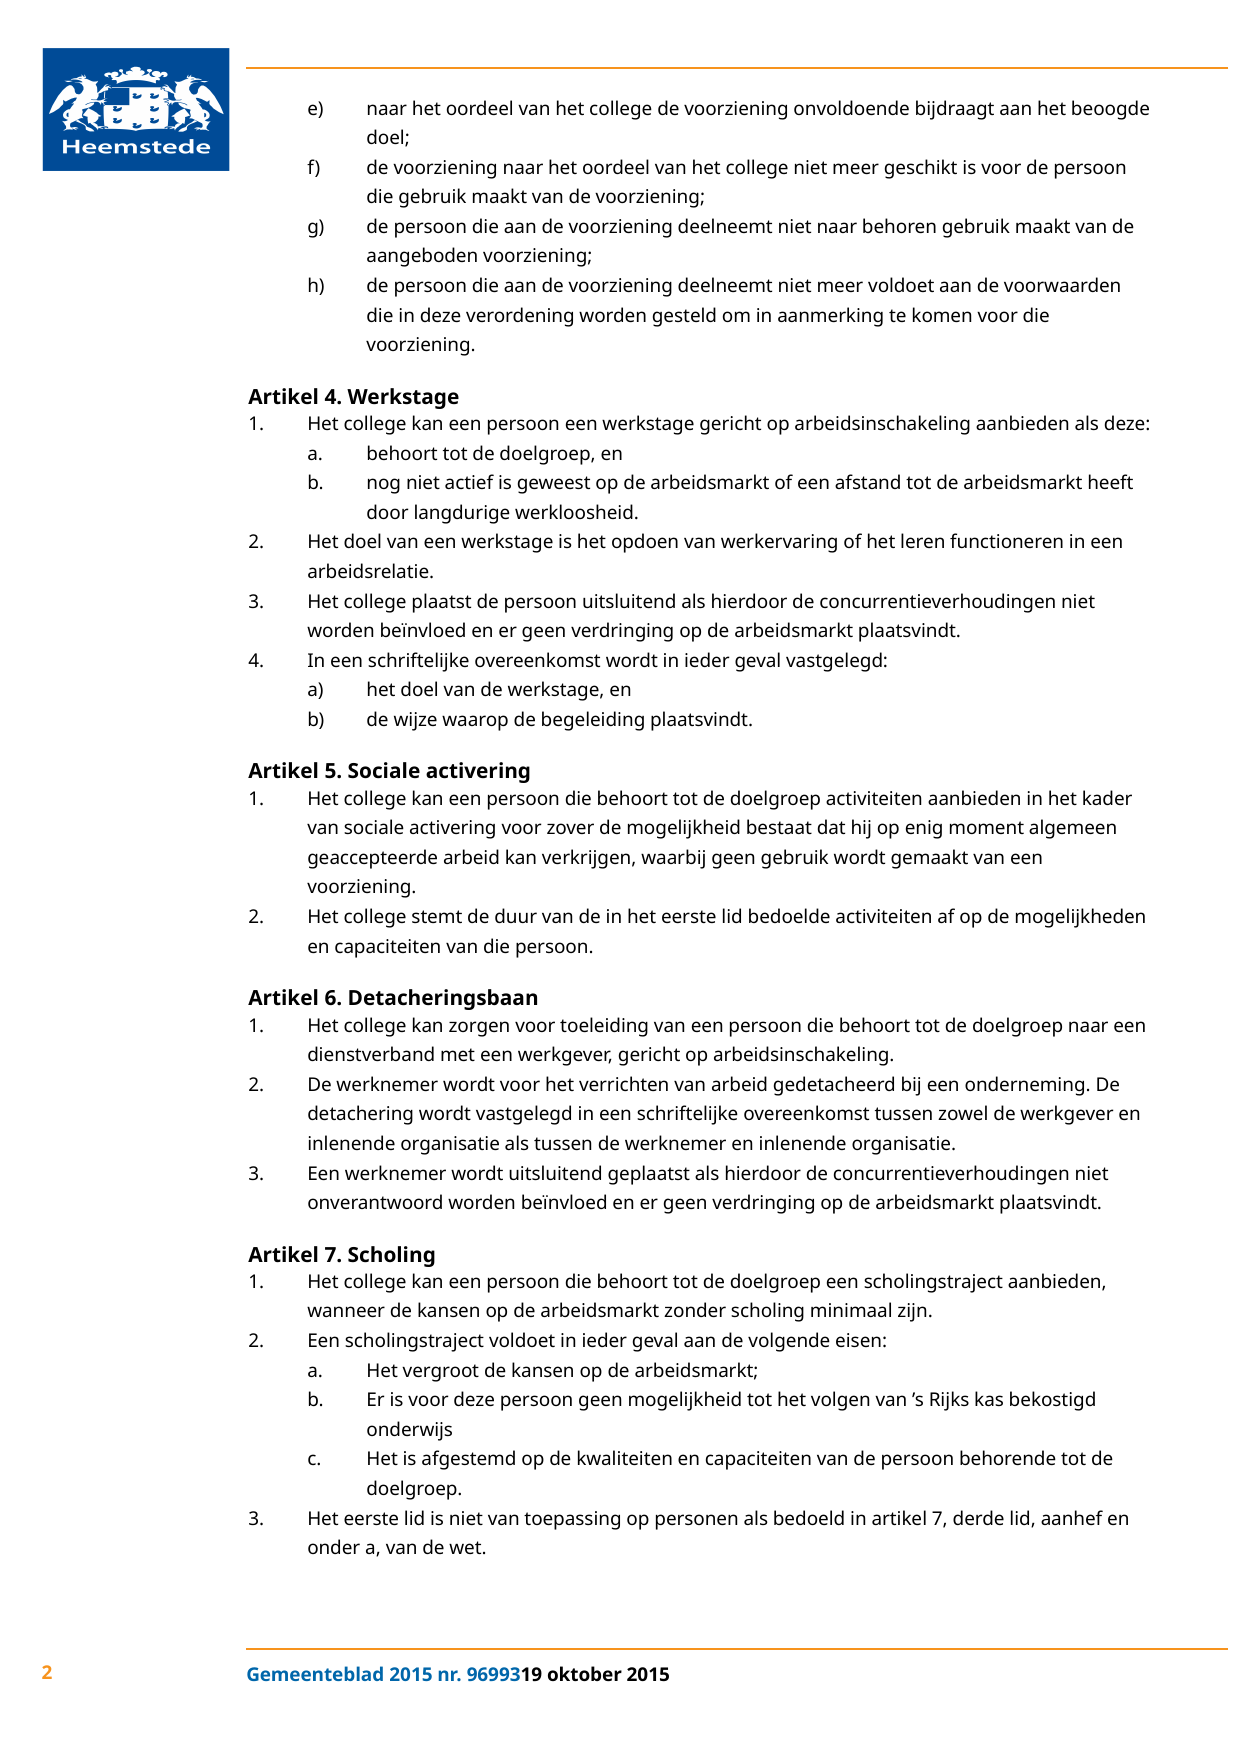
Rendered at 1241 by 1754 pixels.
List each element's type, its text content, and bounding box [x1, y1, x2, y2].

list Het college kan zorgen voor toeleiding van een persoon die behoort tot de doelgroep naar een dienstverband met een werkgever, gericht op arbeidsinschakeling. [248, 1012, 1152, 1067]
list Het eerste lid is niet van toepassing op personen als bedoeld in artikel 7, derde lid, aanhef en onder a, van de wet. [248, 1505, 1152, 1560]
list behoort tot de doelgroep, en [307, 440, 1152, 466]
list Het college plaatst de persoon uitsluitend als hierdoor de concurrentieverhoudingen niet worden beïnvloed en er geen verdringing op de arbeidsmarkt plaatsvindt. [248, 588, 1152, 643]
text Artikel 5. Sociale activering [248, 757, 1152, 785]
list de persoon die aan de voorziening deelneemt niet meer voldoet aan de voorwaarden die in deze verordening worden gesteld om in aanmerking te komen voor die voorziening. [307, 272, 1152, 357]
list Het college kan een persoon een werkstage gericht op arbeidsinschakeling aanbieden als deze: [248, 410, 1152, 436]
list Het college kan een persoon die behoort tot de doelgroep activiteiten aanbieden in het kader van sociale activering voor zover de mogelijkheid bestaat dat hij op enig moment algemeen geaccepteerde arbeid kan verkrijgen, waarbij geen gebruik wordt gemaakt van een voorziening. [248, 785, 1152, 899]
text Artikel 7. Scholing [248, 1240, 1152, 1268]
list nog niet actief is geweest op de arbeidsmarkt of een afstand tot de arbeidsmarkt heeft door langdurige werkloosheid. [307, 469, 1152, 525]
list Een scholingstraject voldoet in ieder geval aan de volgende eisen: [248, 1327, 1152, 1353]
text Artikel 6. Detacheringsbaan [248, 983, 1152, 1012]
list de voorziening naar het oordeel van het college niet meer geschikt is voor de persoon die gebruik maakt van de voorziening; [307, 154, 1152, 209]
list De werknemer wordt voor het verrichten van arbeid gedetacheerd bij een onderneming. De detachering wordt vastgelegd in een schriftelijke overeenkomst tussen zowel de werkgever en inlenende organisatie als tussen de werknemer en inlenende organisatie. [248, 1071, 1152, 1156]
list Het vergroot de kansen op de arbeidsmarkt; [307, 1357, 1152, 1383]
picture [41, 47, 231, 172]
list Het college kan een persoon die behoort tot de doelgroep een scholingstraject aanbieden, wanneer de kansen op de arbeidsmarkt zonder scholing minimaal zijn. [248, 1268, 1152, 1323]
list Het college stemt de duur van de in het eerste lid bedoelde activiteiten af op de mogelijkheden en capaciteiten van die persoon. [248, 903, 1152, 959]
list Het is afgestemd op de kwaliteiten en capaciteiten van de persoon behorende tot de doelgroep. [307, 1446, 1152, 1501]
list de persoon die aan de voorziening deelneemt niet naar behoren gebruik maakt van de aangeboden voorziening; [307, 213, 1152, 268]
text Artikel 4. Werkstage [248, 382, 1152, 410]
list de wijze waarop de begeleiding plaatsvindt. [307, 706, 1152, 732]
list Het doel van een werkstage is het opdoen van werkervaring of het leren functioneren in een arbeidsrelatie. [248, 529, 1152, 584]
list naar het oordeel van het college de voorziening onvoldoende bijdraagt aan het beoogde doel; [307, 95, 1152, 150]
list Een werknemer wordt uitsluitend geplaatst als hierdoor de concurrentieverhoudingen niet onverantwoord worden beïnvloed en er geen verdringing op de arbeidsmarkt plaatsvindt. [248, 1160, 1152, 1215]
list Er is voor deze persoon geen mogelijkheid tot het volgen van ’s Rijks kas bekostigd onderwijs [307, 1386, 1152, 1442]
list het doel van de werkstage, en [307, 677, 1152, 702]
list In een schriftelijke overeenkomst wordt in ieder geval vastgelegd: [248, 647, 1152, 673]
